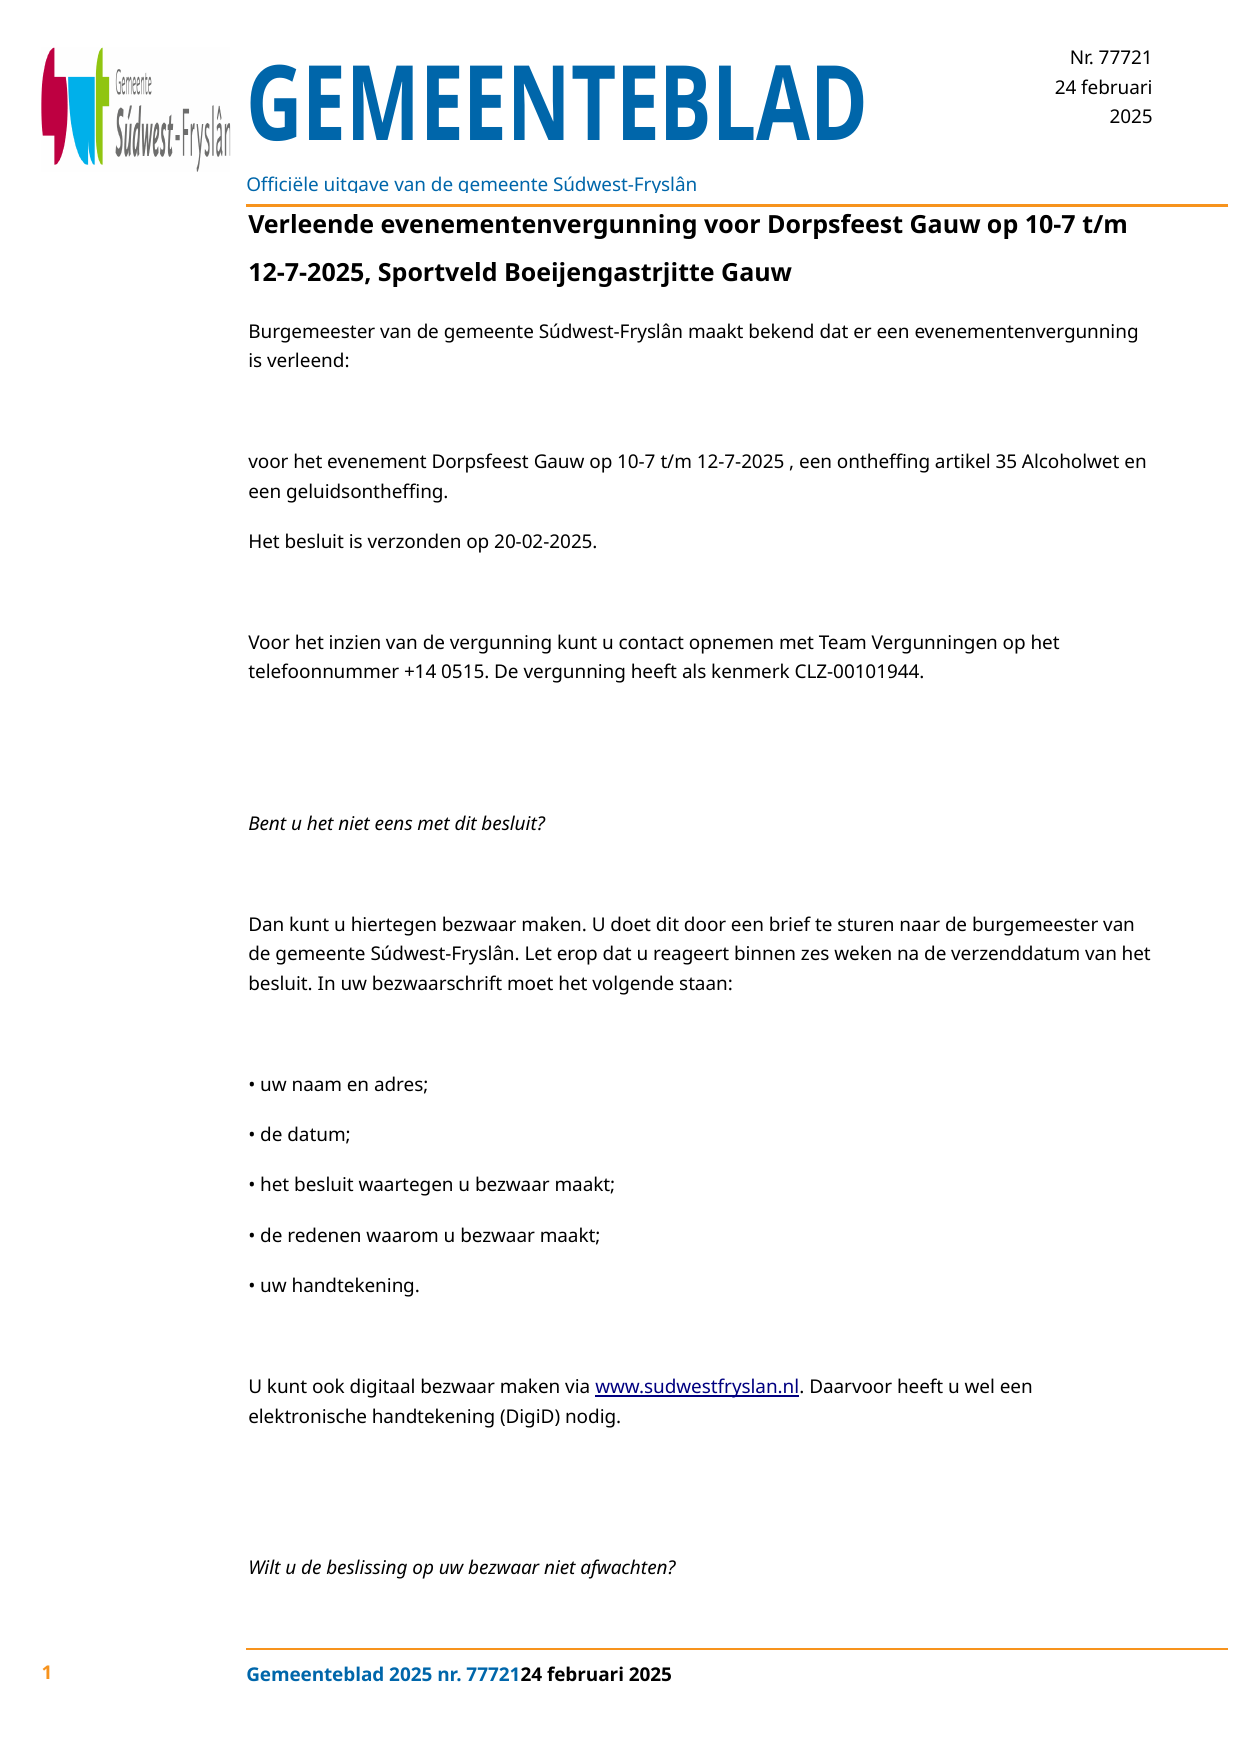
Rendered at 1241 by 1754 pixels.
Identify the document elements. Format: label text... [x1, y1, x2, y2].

text • de redenen waarom u bezwaar maakt; [248, 1222, 1152, 1248]
text • het besluit waartegen u bezwaar maakt; [248, 1172, 1152, 1197]
text voor het evenement Dorpsfeest Gauw op 10-7 t/m 12-7-2025 , een ontheffing artikel 35 Alcoholwet en een geluidsontheffing. [248, 448, 1152, 504]
text Burgemeester van de gemeente Súdwest-Fryslân maakt bekend dat er een evenementenvergunning is verleend: [248, 318, 1152, 373]
text • uw naam en adres; [248, 1071, 1152, 1097]
text U kunt ook digitaal bezwaar maken via www.sudwestfryslan.nl. Daarvoor heeft u wel een elektronische handtekening (DigiD) nodig. [248, 1373, 1152, 1429]
text Het besluit is verzonden op 20-02-2025. [248, 528, 1152, 554]
text Verleende evenementenvergunning voor Dorpsfeest Gauw op 10-7 t/m 12-7-2025, Sportveld Boeijengastrjitte Gauw [248, 207, 1152, 288]
text Dan kunt u hiertegen bezwaar maken. U doet dit door een brief te sturen naar de burgemeester van de gemeente Súdwest-Fryslân. Let erop dat u reageert binnen zes weken na de verzenddatum van het besluit. In uw bezwaarschrift moet het volgende staan: [248, 911, 1152, 996]
text • de datum; [248, 1121, 1152, 1147]
text Wilt u de beslissing op uw bezwaar niet afwachten? [248, 1554, 1152, 1580]
picture [41, 47, 231, 172]
text Bent u het niet eens met dit besluit? [248, 810, 1152, 836]
text Voor het inzien van de vergunning kunt u contact opnemen met Team Vergunningen op het telefoonnummer +14 0515. De vergunning heeft als kenmerk CLZ-00101944. [248, 629, 1152, 684]
text • uw handtekening. [248, 1272, 1152, 1298]
